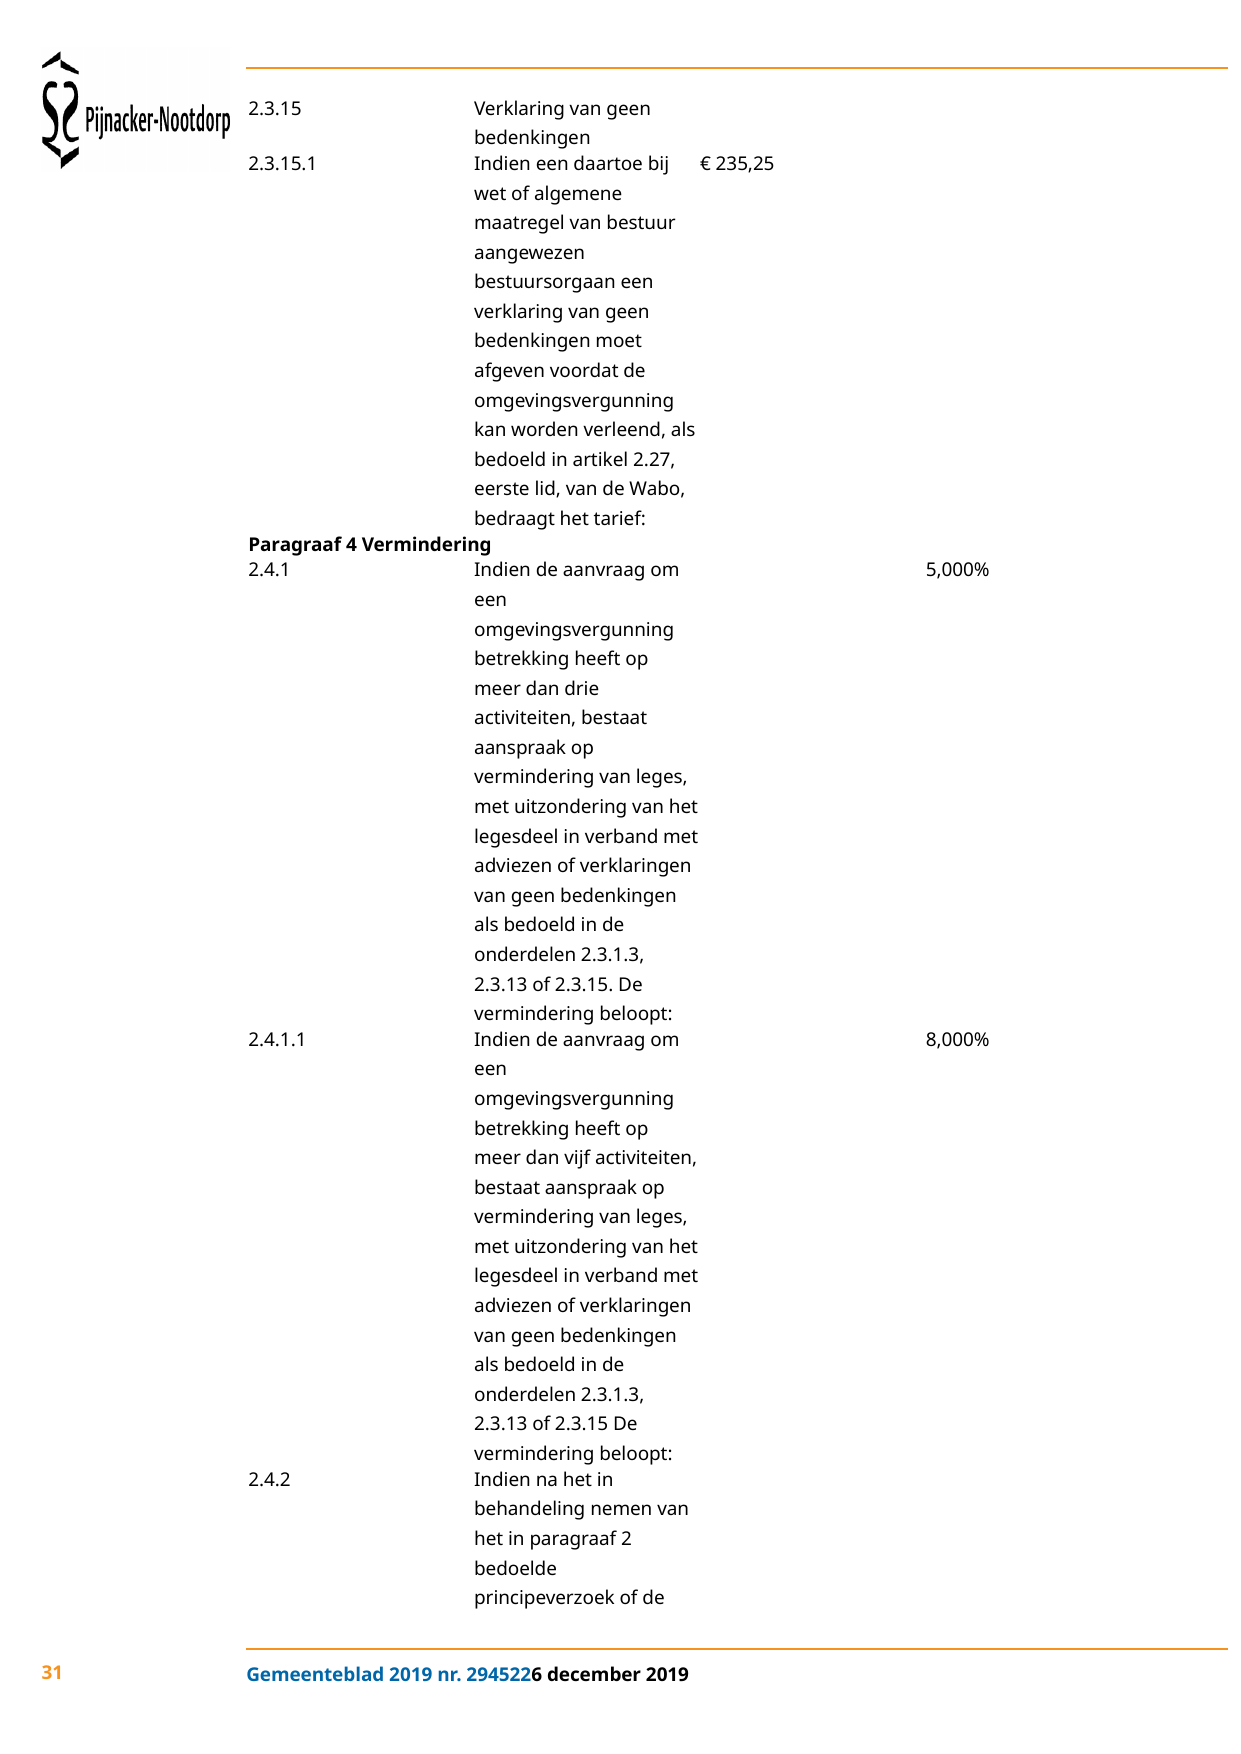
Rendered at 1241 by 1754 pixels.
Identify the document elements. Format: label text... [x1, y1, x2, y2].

table_cell Indien de aanvraag om een omgevingsvergunning betrekking heeft op meer dan vijf activiteiten, bestaat aanspraak op vermindering van leges, met uitzondering van het legesdeel in verband met adviezen of verklaringen van geen bedenkingen als bedoeld in de onderdelen 2.3.1.3, 2.3.13 of 2.3.15 De vermindering beloopt: [474, 1026, 700, 1466]
table_cell 8,000% [926, 1026, 1152, 1466]
table_cell Indien na het in behandeling nemen van het in paragraaf 2 bedoelde principeverzoek of de [474, 1466, 700, 1610]
table_cell Verklaring van geen bedenkingen [474, 95, 700, 150]
table_cell Indien de aanvraag om een omgevingsvergunning betrekking heeft op meer dan drie activiteiten, bestaat aanspraak op vermindering van leges, met uitzondering van het legesdeel in verband met adviezen of verklaringen van geen bedenkingen als bedoeld in de onderdelen 2.3.1.3, 2.3.13 of 2.3.15. De vermindering beloopt: [474, 557, 700, 1026]
table_cell [926, 1466, 1152, 1610]
table_cell [926, 95, 1152, 150]
table_cell 2.4.1 [248, 557, 474, 1026]
table_cell 2.4.2 [248, 1466, 474, 1610]
table_cell Indien een daartoe bij wet of algemene maatregel van bestuur aangewezen bestuursorgaan een verklaring van geen bedenkingen moet afgeven voordat de omgevingsvergunning kan worden verleend, als bedoeld in artikel 2.27, eerste lid, van de Wabo, bedraagt het tarief: [474, 150, 700, 531]
table_cell [700, 1026, 926, 1466]
table_cell Paragraaf 4 Vermindering [248, 531, 1152, 557]
table_cell [700, 95, 926, 150]
table_cell 5,000% [926, 557, 1152, 1026]
table_cell 2.3.15.1 [248, 150, 474, 531]
table_cell [926, 150, 1152, 531]
table_cell € 235,25 [700, 150, 926, 531]
table_cell 2.3.15 [248, 95, 474, 150]
table_cell [700, 557, 926, 1026]
table_cell [700, 1466, 926, 1610]
picture [41, 47, 231, 172]
table_cell 2.4.1.1 [248, 1026, 474, 1466]
